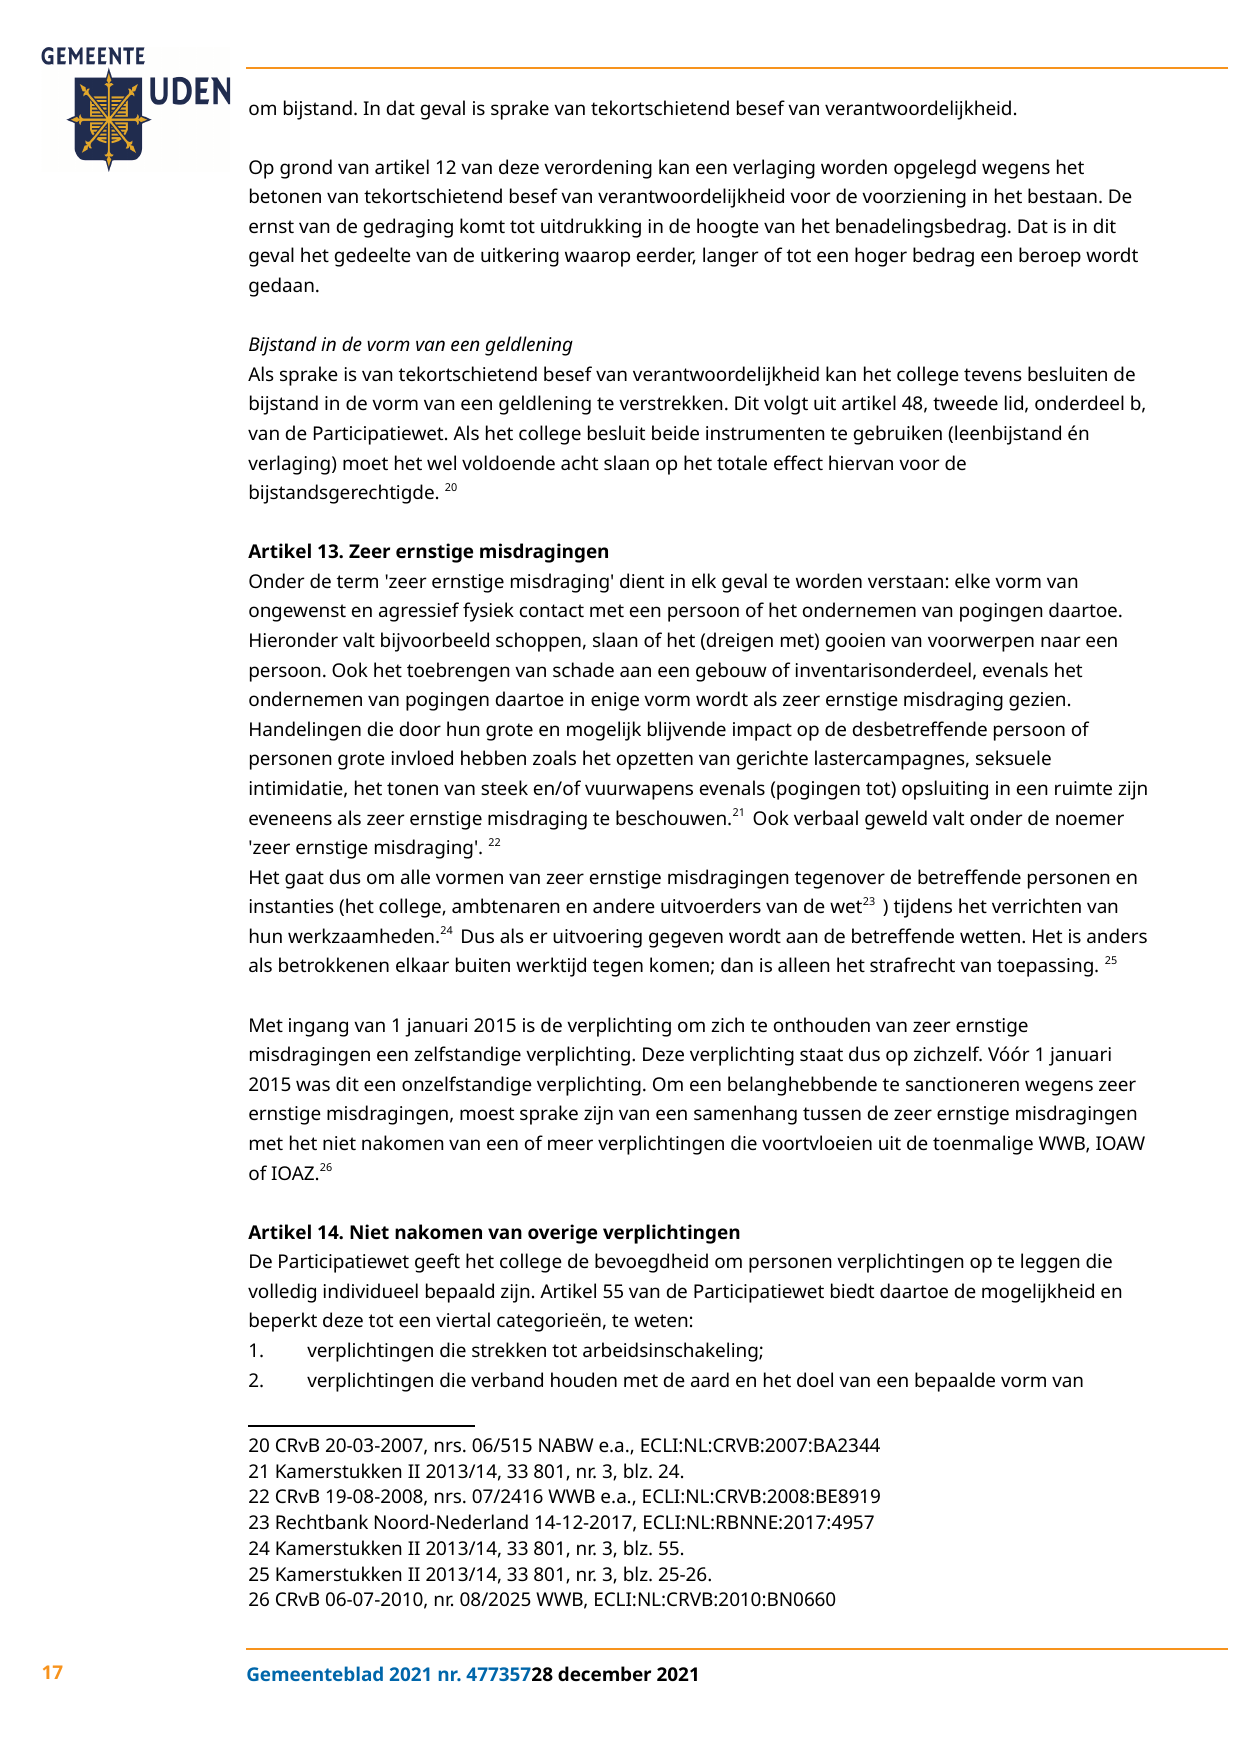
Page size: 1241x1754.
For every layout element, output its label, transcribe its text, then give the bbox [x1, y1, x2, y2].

text Kamerstukken II 2013/14, 33 801, nr. 3, blz. 25-26. [248, 1561, 1152, 1586]
text Onder de term 'zeer ernstige misdraging' dient in elk geval te worden verstaan: elke vorm van ongewenst en agressief fysiek contact met een persoon of het ondernemen van pogingen daartoe. Hieronder valt bijvoorbeeld schoppen, slaan of het (dreigen met) gooien van voorwerpen naar een persoon. Ook het toebrengen van schade aan een gebouw of inventarisonderdeel, evenals het ondernemen van pogingen daartoe in enige vorm wordt als zeer ernstige misdraging gezien. Handelingen die door hun grote en mogelijk blijvende impact op de desbetreffende persoon of personen grote invloed hebben zoals het opzetten van gerichte lastercampagnes, seksuele intimidatie, het tonen van steek en/of vuurwapens evenals (pogingen tot) opsluiting in een ruimte zijn eveneens als zeer ernstige misdraging te beschouwen. Ook verbaal geweld valt onder de noemer 'zeer ernstige misdraging'. [248, 568, 1152, 860]
text Artikel 14. Niet nakomen van overige verplichtingen [248, 1219, 1152, 1245]
list verplichtingen die verband houden met de aard en het doel van een bepaalde vorm van [248, 1367, 1152, 1393]
text CRvB 20-03-2007, nrs. 06/515 NABW e.a., ECLI:NL:CRVB:2007:BA2344 [248, 1432, 1152, 1458]
list verplichtingen die strekken tot arbeidsinschakeling; [248, 1337, 1152, 1363]
text CRvB 06-07-2010, nr. 08/2025 WWB, ECLI:NL:CRVB:2010:BN0660 [248, 1586, 1152, 1612]
text Bijstand in de vorm van een geldlening [248, 331, 1152, 357]
text Als sprake is van tekortschietend besef van verantwoordelijkheid kan het college tevens besluiten de bijstand in de vorm van een geldlening te verstrekken. Dit volgt uit artikel 48, tweede lid, onderdeel b, van de Participatiewet. Als het college besluit beide instrumenten te gebruiken (leenbijstand én verlaging) moet het wel voldoende acht slaan op het totale effect hiervan voor de bijstandsgerechtigde. [248, 361, 1152, 505]
text Kamerstukken II 2013/14, 33 801, nr. 3, blz. 55. [248, 1535, 1152, 1561]
text Het gaat dus om alle vormen van zeer ernstige misdragingen tegenover de betreffende personen en instanties (het college, ambtenaren en andere uitvoerders van de wet ) tijdens het verrichten van hun werkzaamheden. Dus als er uitvoering gegeven wordt aan de betreffende wetten. Het is anders als betrokkenen elkaar buiten werktijd tegen komen; dan is alleen het strafrecht van toepassing. [248, 864, 1152, 978]
text CRvB 19-08-2008, nrs. 07/2416 WWB e.a., ECLI:NL:CRVB:2008:BE8919 [248, 1483, 1152, 1509]
text Met ingang van 1 januari 2015 is de verplichting om zich te onthouden van zeer ernstige misdragingen een zelfstandige verplichting. Deze verplichting staat dus op zichzelf. Vóór 1 januari 2015 was dit een onzelfstandige verplichting. Om een belanghebbende te sanctioneren wegens zeer ernstige misdragingen, moest sprake zijn van een samenhang tussen de zeer ernstige misdragingen met het niet nakomen van een of meer verplichtingen die voortvloeien uit de toenmalige WWB, IOAW of IOAZ. [248, 1012, 1152, 1186]
text De Participatiewet geeft het college de bevoegdheid om personen verplichtingen op te leggen die volledig individueel bepaald zijn. Artikel 55 van de Participatiewet biedt daartoe de mogelijkheid en beperkt deze tot een viertal categorieën, te weten: [248, 1248, 1152, 1333]
text Artikel 13. Zeer ernstige misdragingen [248, 538, 1152, 564]
text Kamerstukken II 2013/14, 33 801, nr. 3, blz. 24. [248, 1458, 1152, 1483]
text om bijstand. In dat geval is sprake van tekortschietend besef van verantwoordelijkheid. [248, 95, 1152, 121]
text Rechtbank Noord-Nederland 14-12-2017, ECLI:NL:RBNNE:2017:4957 [248, 1509, 1152, 1535]
picture [41, 47, 231, 172]
text Op grond van artikel 12 van deze verordening kan een verlaging worden opgelegd wegens het betonen van tekortschietend besef van verantwoordelijkheid voor de voorziening in het bestaan. De ernst van de gedraging komt tot uitdrukking in de hoogte van het benadelingsbedrag. Dat is in dit geval het gedeelte van de uitkering waarop eerder, langer of tot een hoger bedrag een beroep wordt gedaan. [248, 154, 1152, 298]
